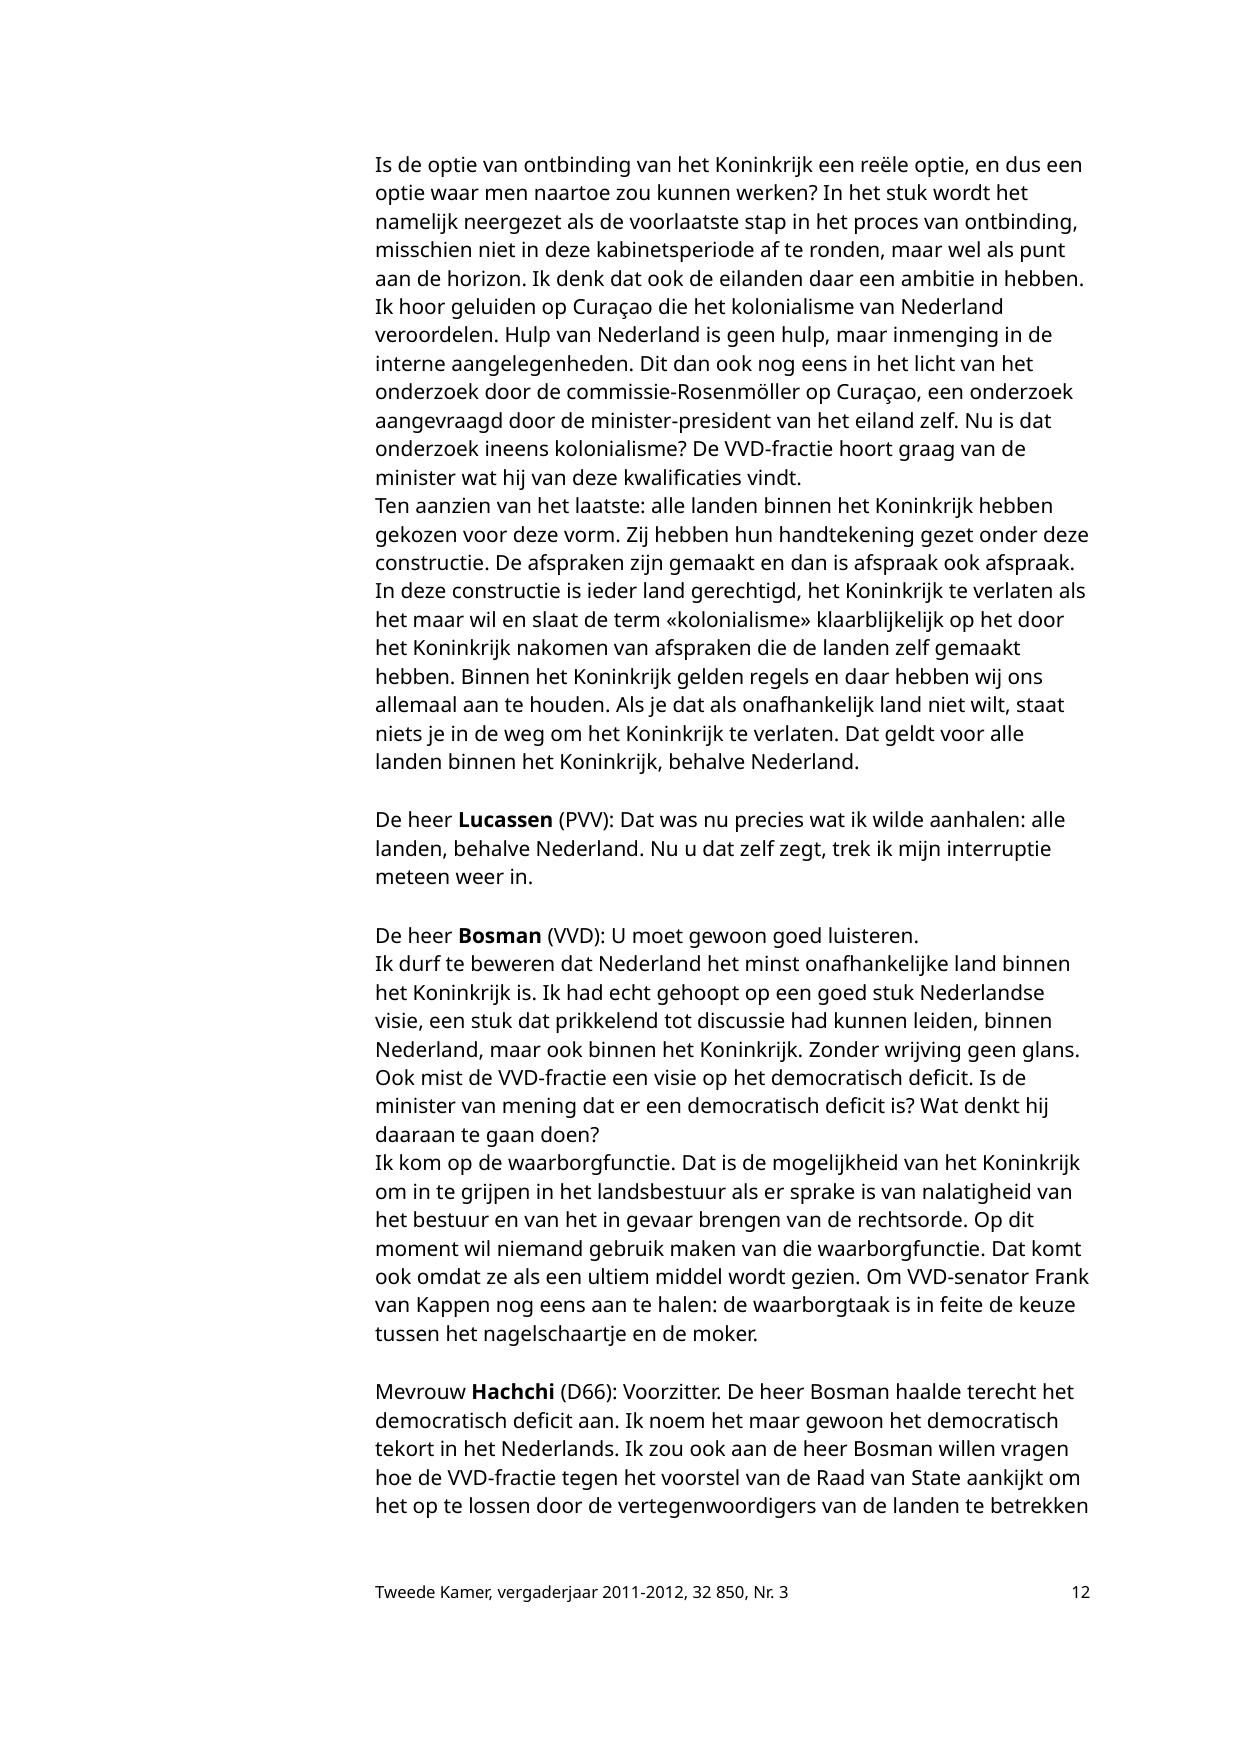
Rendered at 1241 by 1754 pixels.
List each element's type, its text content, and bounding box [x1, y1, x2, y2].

text De heer Bosman (VVD): U moet gewoon goed luisteren. [375, 921, 1090, 949]
text De heer Lucassen (PVV): Dat was nu precies wat ik wilde aanhalen: alle landen, behalve Nederland. Nu u dat zelf zegt, trek ik mijn interruptie meteen weer in. [375, 806, 1090, 891]
text Is de optie van ontbinding van het Koninkrijk een reële optie, en dus een optie waar men naartoe zou kunnen werken? In het stuk wordt het namelijk neergezet als de voorlaatste stap in het proces van ontbinding, misschien niet in deze kabinetsperiode af te ronden, maar wel als punt aan de horizon. Ik denk dat ook de eilanden daar een ambitie in hebben. Ik hoor geluiden op Curaçao die het kolonialisme van Nederland veroordelen. Hulp van Nederland is geen hulp, maar inmenging in de interne aangelegenheden. Dit dan ook nog eens in het licht van het onderzoek door de commissie-Rosenmöller op Curaçao, een onderzoek aangevraagd door de minister-president van het eiland zelf. Nu is dat onderzoek ineens kolonialisme? De VVD-fractie hoort graag van de minister wat hij van deze kwalificaties vindt. [375, 150, 1090, 491]
text Mevrouw Hachchi (D66): Voorzitter. De heer Bosman haalde terecht het democratisch deficit aan. Ik noem het maar gewoon het democratisch tekort in het Nederlands. Ik zou ook aan de heer Bosman willen vragen hoe de VVD-fractie tegen het voorstel van de Raad van State aankijkt om het op te lossen door de vertegenwoordigers van de landen te betrekken [375, 1377, 1090, 1520]
text Ten aanzien van het laatste: alle landen binnen het Koninkrijk hebben gekozen voor deze vorm. Zij hebben hun handtekening gezet onder deze constructie. De afspraken zijn gemaakt en dan is afspraak ook afspraak. In deze constructie is ieder land gerechtigd, het Koninkrijk te verlaten als het maar wil en slaat de term «kolonialisme» klaarblijkelijk op het door het Koninkrijk nakomen van afspraken die de landen zelf gemaakt hebben. Binnen het Koninkrijk gelden regels en daar hebben wij ons allemaal aan te houden. Als je dat als onafhankelijk land niet wilt, staat niets je in de weg om het Koninkrijk te verlaten. Dat geldt voor alle landen binnen het Koninkrijk, behalve Nederland. [375, 491, 1090, 776]
text Ik durf te beweren dat Nederland het minst onafhankelijke land binnen het Koninkrijk is. Ik had echt gehoopt op een goed stuk Nederlandse visie, een stuk dat prikkelend tot discussie had kunnen leiden, binnen Nederland, maar ook binnen het Koninkrijk. Zonder wrijving geen glans. Ook mist de VVD-fractie een visie op het democratisch deficit. Is de minister van mening dat er een democratisch deficit is? Wat denkt hij daaraan te gaan doen? [375, 949, 1090, 1148]
text Ik kom op de waarborgfunctie. Dat is de mogelijkheid van het Koninkrijk om in te grijpen in het landsbestuur als er sprake is van nalatigheid van het bestuur en van het in gevaar brengen van de rechtsorde. Op dit moment wil niemand gebruik maken van die waarborgfunctie. Dat komt ook omdat ze als een ultiem middel wordt gezien. Om VVD-senator Frank van Kappen nog eens aan te halen: de waarborgtaak is in feite de keuze tussen het nagelschaartje en de moker. [375, 1148, 1090, 1347]
